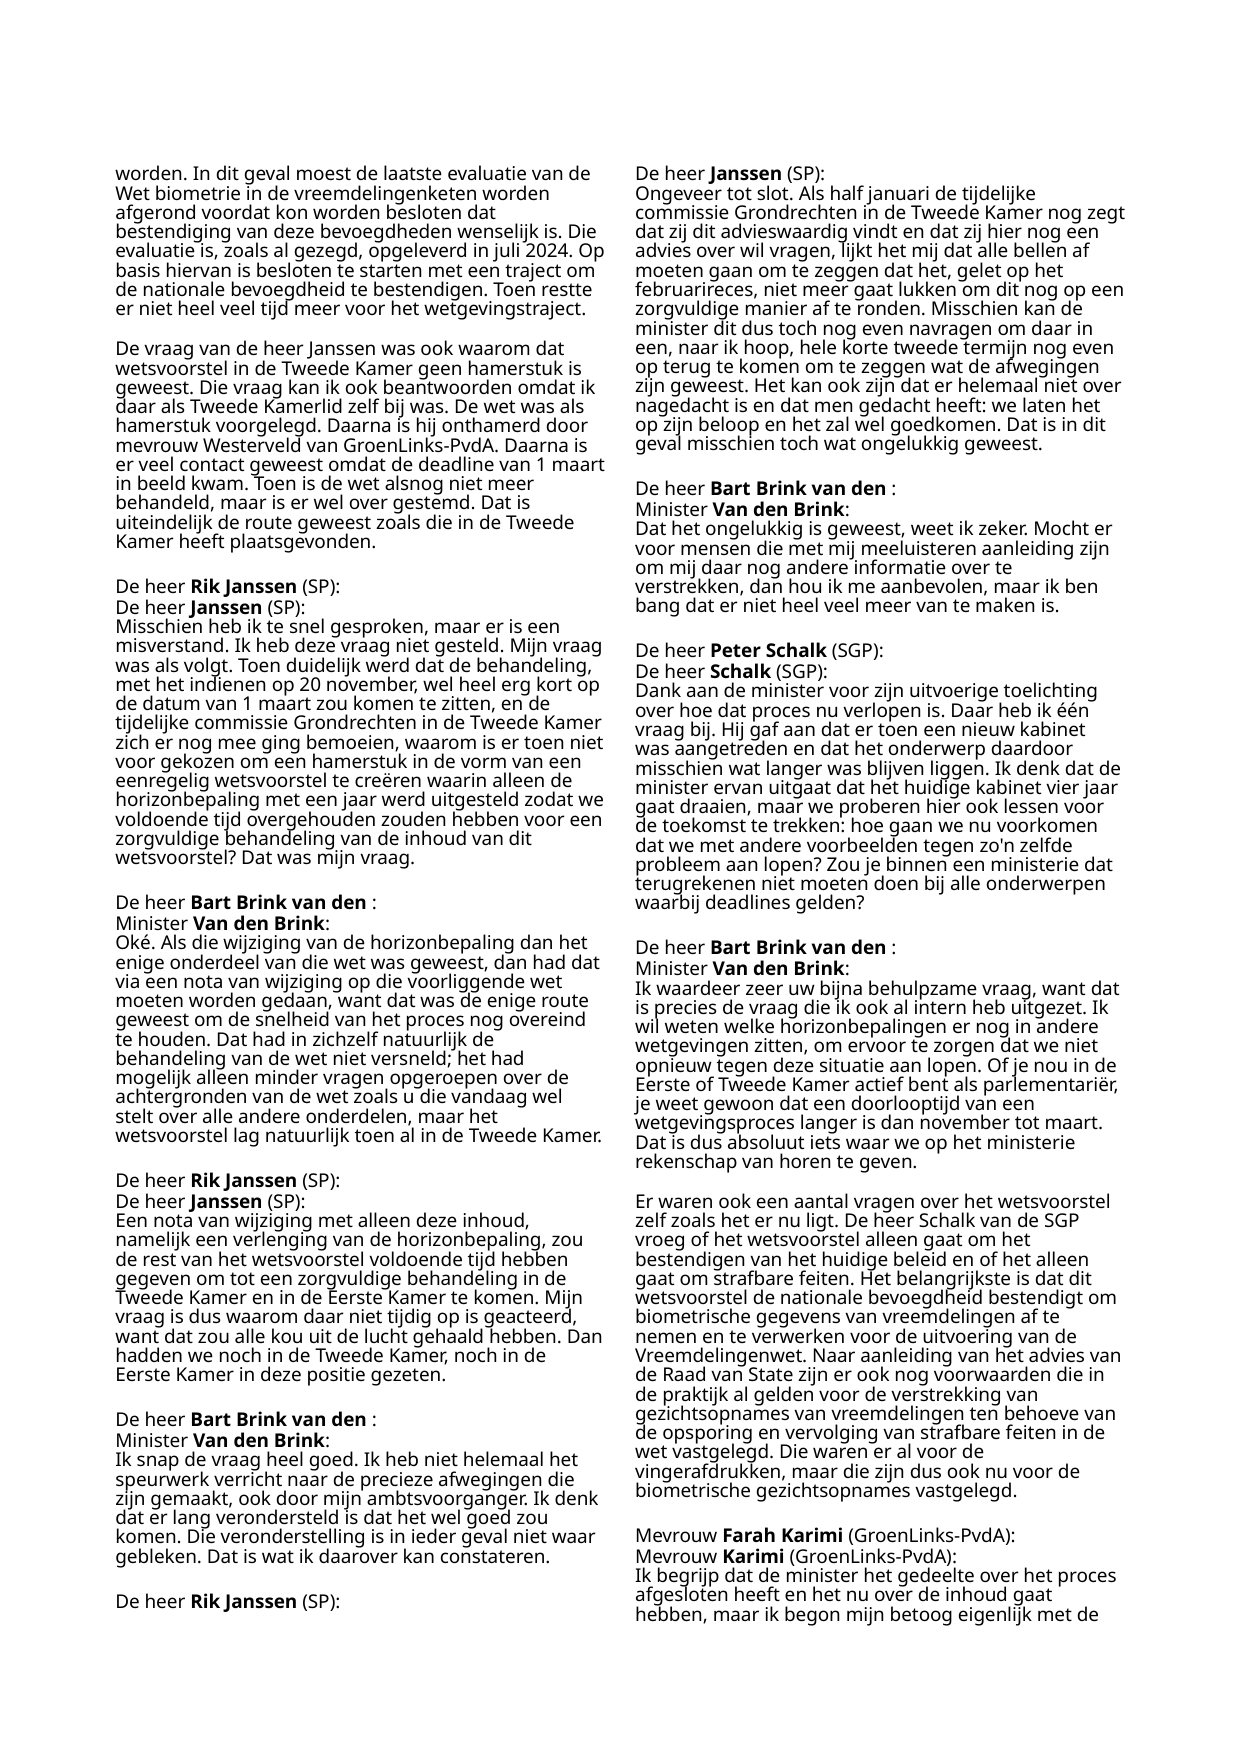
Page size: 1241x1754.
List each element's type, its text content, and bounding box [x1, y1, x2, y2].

text Ik snap de vraag heel goed. Ik heb niet helemaal het speurwerk verricht naar de precieze afwegingen die zijn gemaakt, ook door mijn ambtsvoorganger. Ik denk dat er lang verondersteld is dat het wel goed zou komen. Die veronderstelling is in ieder geval niet waar gebleken. Dat is wat ik daarover kan constateren. [115, 1451, 605, 1567]
text De heer Schalk (SGP): [635, 663, 1125, 682]
text Ik waardeer zeer uw bijna behulpzame vraag, want dat is precies de vraag die ik ook al intern heb uitgezet. Ik wil weten welke horizonbepalingen er nog in andere wetgevingen zitten, om ervoor te zorgen dat we niet opnieuw tegen deze situatie aan lopen. Of je nou in de Eerste of Tweede Kamer actief bent als parlementariër, je weet gewoon dat een doorlooptijd van een wetgevingsproces langer is dan november tot maart. Dat is dus absoluut iets waar we op het ministerie rekenschap van horen te geven. [635, 979, 1125, 1172]
text De heer Bart Brink van den : [635, 934, 1125, 960]
text De heer Rik Janssen (SP): [115, 1167, 605, 1193]
text De heer Bart Brink van den : [115, 1406, 605, 1432]
text De vraag van de heer Janssen was ook waarom dat wetsvoorstel in de Tweede Kamer geen hamerstuk is geweest. Die vraag kan ik ook beantwoorden omdat ik daar als Tweede Kamerlid zelf bij was. De wet was als hamerstuk voorgelegd. Daarna is hij onthamerd door mevrouw Westerveld van GroenLinks-PvdA. Daarna is er veel contact geweest omdat de deadline van 1 maart in beeld kwam. Toen is de wet alsnog niet meer behandeld, maar is er wel over gestemd. Dat is uiteindelijk de route geweest zoals die in de Tweede Kamer heeft plaatsgevonden. [115, 340, 605, 552]
text Een nota van wijziging met alleen deze inhoud, namelijk een verlenging van de horizonbepaling, zou de rest van het wetsvoorstel voldoende tijd hebben gegeven om tot een zorgvuldige behandeling in de Tweede Kamer en in de Eerste Kamer te komen. Mijn vraag is dus waarom daar niet tijdig op is geacteerd, want dat zou alle kou uit de lucht gehaald hebben. Dan hadden we noch in de Tweede Kamer, noch in de Eerste Kamer in deze positie gezeten. [115, 1212, 605, 1386]
text De heer Rik Janssen (SP): [115, 573, 605, 599]
text Mevrouw Farah Karimi (GroenLinks-PvdA): [635, 1522, 1125, 1548]
text Minister Van den Brink: [115, 915, 605, 934]
text worden. In dit geval moest de laatste evaluatie van de Wet biometrie in de vreemdelingenketen worden afgerond voordat kon worden besloten dat bestendiging van deze bevoegdheden wenselijk is. Die evaluatie is, zoals al gezegd, opgeleverd in juli 2024. Op basis hiervan is besloten te starten met een traject om de nationale bevoegdheid te bestendigen. Toen restte er niet heel veel tijd meer voor het wetgevingstraject. [115, 165, 605, 319]
text Dat het ongelukkig is geweest, weet ik zeker. Mocht er voor mensen die met mij meeluisteren aanleiding zijn om mij daar nog andere informatie over te verstrekken, dan hou ik me aanbevolen, maar ik ben bang dat er niet heel veel meer van te maken is. [635, 520, 1125, 617]
text Ongeveer tot slot. Als half januari de tijdelijke commissie Grondrechten in de Tweede Kamer nog zegt dat zij dit advieswaardig vindt en dat zij hier nog een advies over wil vragen, lijkt het mij dat alle bellen af moeten gaan om te zeggen dat het, gelet op het februarireces, niet meer gaat lukken om dit nog op een zorgvuldige manier af te ronden. Misschien kan de minister dit dus toch nog even navragen om daar in een, naar ik hoop, hele korte tweede termijn nog even op terug te komen om te zeggen wat de afwegingen zijn geweest. Het kan ook zijn dat er helemaal niet over nagedacht is en dat men gedacht heeft: we laten het op zijn beloop en het zal wel goedkomen. Dat is in dit geval misschien toch wat ongelukkig geweest. [635, 184, 1125, 454]
text De heer Bart Brink van den : [115, 889, 605, 915]
text Minister Van den Brink: [115, 1432, 605, 1451]
text Mevrouw Karimi (GroenLinks-PvdA): [635, 1548, 1125, 1567]
text Ik begrijp dat de minister het gedeelte over het proces afgesloten heeft en het nu over de inhoud gaat hebben, maar ik begon mijn betoog eigenlijk met de [635, 1567, 1125, 1625]
text Er waren ook een aantal vragen over het wetsvoorstel zelf zoals het er nu ligt. De heer Schalk van de SGP vroeg of het wetsvoorstel alleen gaat om het bestendigen van het huidige beleid en of het alleen gaat om strafbare feiten. Het belangrijkste is dat dit wetsvoorstel de nationale bevoegdheid bestendigt om biometrische gegevens van vreemdelingen af te nemen en te verwerken voor de uitvoering van de Vreemdelingenwet. Naar aanleiding van het advies van de Raad van State zijn er ook nog voorwaarden die in de praktijk al gelden voor de verstrekking van gezichtsopnames van vreemdelingen ten behoeve van de opsporing en vervolging van strafbare feiten in de wet vastgelegd. Die waren er al voor de vingerafdrukken, maar die zijn dus ook nu voor de biometrische gezichtsopnames vastgelegd. [635, 1193, 1125, 1501]
text Misschien heb ik te snel gesproken, maar er is een misverstand. Ik heb deze vraag niet gesteld. Mijn vraag was als volgt. Toen duidelijk werd dat de behandeling, met het indienen op 20 november, wel heel erg kort op de datum van 1 maart zou komen te zitten, en de tijdelijke commissie Grondrechten in de Tweede Kamer zich er nog mee ging bemoeien, waarom is er toen niet voor gekozen om een hamerstuk in de vorm van een eenregelig wetsvoorstel te creëren waarin alleen de horizonbepaling met een jaar werd uitgesteld zodat we voldoende tijd overgehouden zouden hebben voor een zorgvuldige behandeling van de inhoud van dit wetsvoorstel? Dat was mijn vraag. [115, 618, 605, 868]
text De heer Rik Janssen (SP): [115, 1588, 605, 1614]
text Dank aan de minister voor zijn uitvoerige toelichting over hoe dat proces nu verlopen is. Daar heb ik één vraag bij. Hij gaf aan dat er toen een nieuw kabinet was aangetreden en dat het onderwerp daardoor misschien wat langer was blijven liggen. Ik denk dat de minister ervan uitgaat dat het huidige kabinet vier jaar gaat draaien, maar we proberen hier ook lessen voor de toekomst te trekken: hoe gaan we nu voorkomen dat we met andere voorbeelden tegen zo'n zelfde probleem aan lopen? Zou je binnen een ministerie dat terugrekenen niet moeten doen bij alle onderwerpen waarbij deadlines gelden? [635, 682, 1125, 914]
text De heer Janssen (SP): [115, 599, 605, 618]
text De heer Peter Schalk (SGP): [635, 637, 1125, 663]
text De heer Bart Brink van den : [635, 475, 1125, 501]
text Minister Van den Brink: [635, 960, 1125, 979]
text De heer Janssen (SP): [115, 1193, 605, 1212]
text De heer Janssen (SP): [635, 165, 1125, 184]
text Oké. Als die wijziging van de horizonbepaling dan het enige onderdeel van die wet was geweest, dan had dat via een nota van wijziging op die voorliggende wet moeten worden gedaan, want dat was de enige route geweest om de snelheid van het proces nog overeind te houden. Dat had in zichzelf natuurlijk de behandeling van de wet niet versneld; het had mogelijk alleen minder vragen opgeroepen over de achtergronden van de wet zoals u die vandaag wel stelt over alle andere onderdelen, maar het wetsvoorstel lag natuurlijk toen al in de Tweede Kamer. [115, 934, 605, 1146]
text Minister Van den Brink: [635, 501, 1125, 520]
